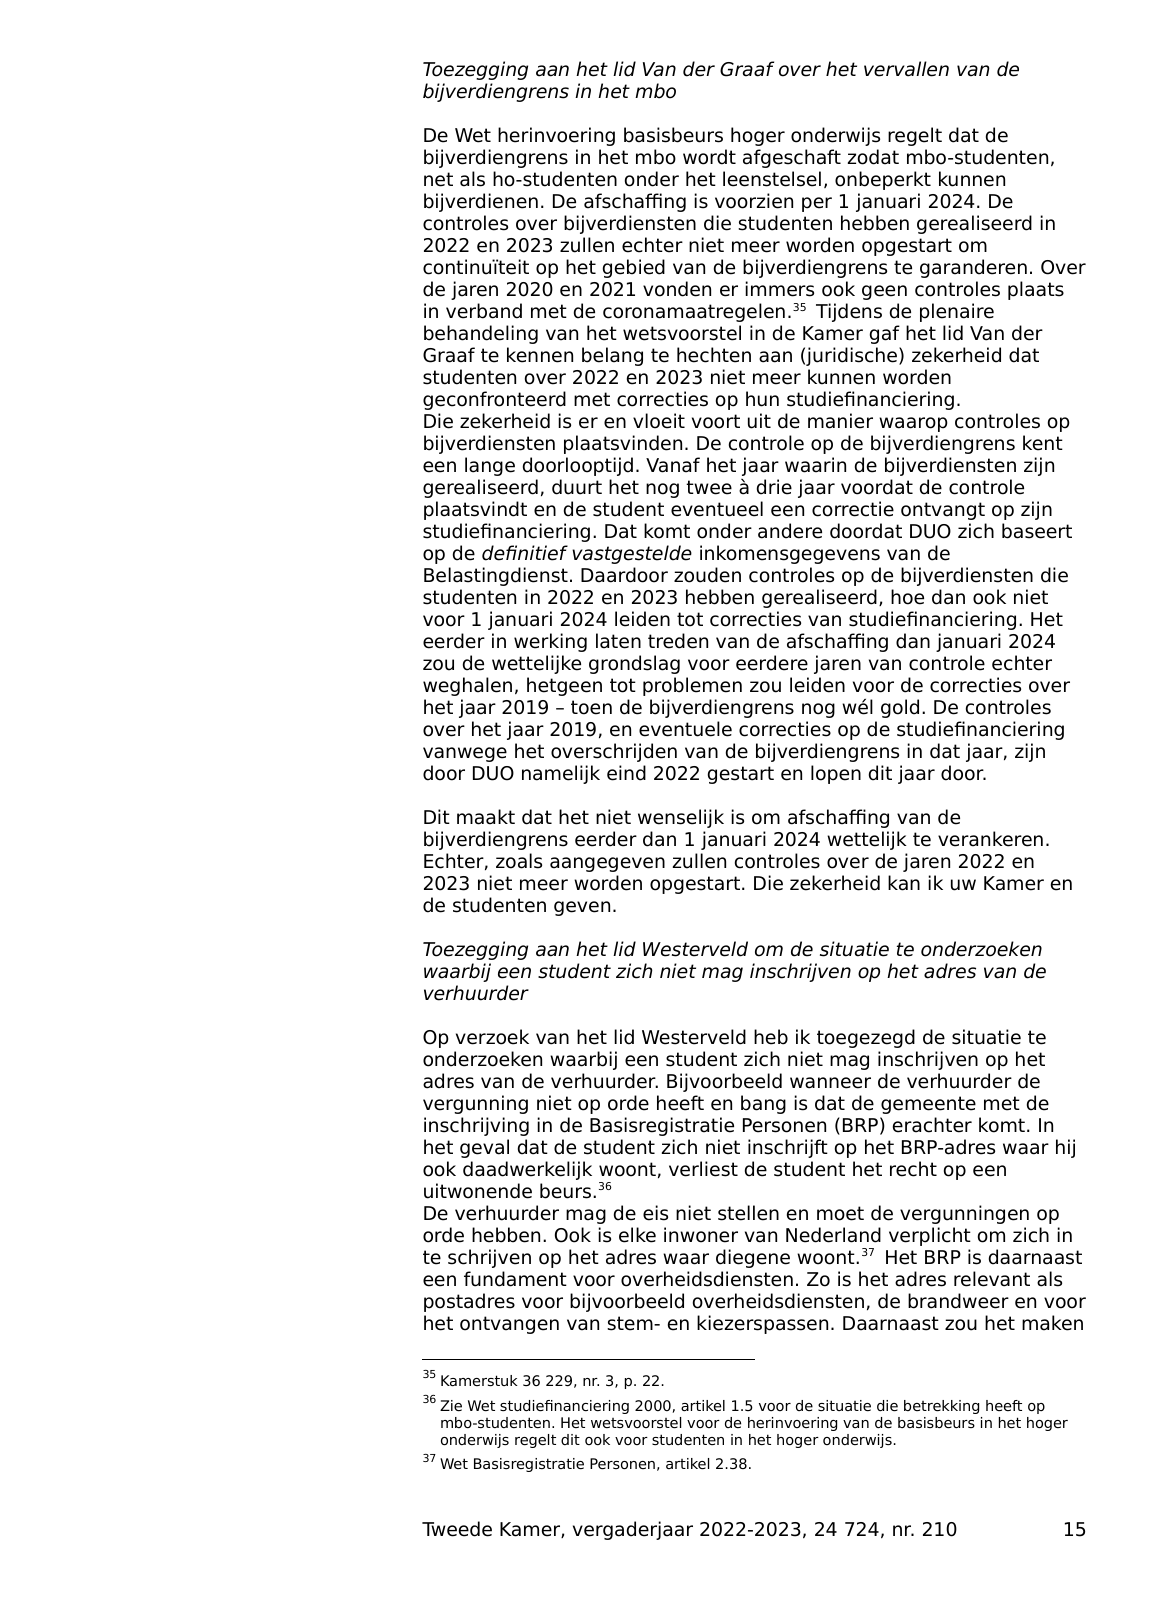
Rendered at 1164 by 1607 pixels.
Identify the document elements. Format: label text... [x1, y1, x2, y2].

text Kamerstuk 36 229, nr. 3, p. 22. [422, 1368, 1087, 1391]
text De verhuurder mag de eis niet stellen en moet de vergunningen op orde hebben. Ook is elke inwoner van Nederland verplicht om zich in te schrijven op het adres waar diegene woont. Het BRP is daarnaast een fundament voor overheidsdiensten. Zo is het adres relevant als postadres voor bijvoorbeeld overheidsdiensten, de brandweer en voor het ontvangen van stem- en kiezerspassen. Daarnaast zou het maken [422, 1203, 1087, 1335]
text Wet Basisregistratie Personen, artikel 2.38. [422, 1452, 1087, 1474]
text De Wet herinvoering basisbeurs hoger onderwijs regelt dat de bijverdiengrens in het mbo wordt afgeschaft zodat mbo-studenten, net als ho-studenten onder het leenstelsel, onbeperkt kunnen bijverdienen. De afschaffing is voorzien per 1 januari 2024. De controles over bijverdiensten die studenten hebben gerealiseerd in 2022 en 2023 zullen echter niet meer worden opgestart om continuïteit op het gebied van de bijverdiengrens te garanderen. Over de jaren 2020 en 2021 vonden er immers ook geen controles plaats in verband met de coronamaatregelen. Tijdens de plenaire behandeling van het wetsvoorstel in de Kamer gaf het lid Van der Graaf te kennen belang te hechten aan (juridische) zekerheid dat studenten over 2022 en 2023 niet meer kunnen worden geconfronteerd met correcties op hun studiefinanciering. [422, 125, 1087, 411]
text Op verzoek van het lid Westerveld heb ik toegezegd de situatie te onderzoeken waarbij een student zich niet mag inschrijven op het adres van de verhuurder. Bijvoorbeeld wanneer de verhuurder de vergunning niet op orde heeft en bang is dat de gemeente met de inschrijving in de Basisregistratie Personen (BRP) erachter komt. In het geval dat de student zich niet inschrijft op het BRP-adres waar hij ook daadwerkelijk woont, verliest de student het recht op een uitwonende beurs. [422, 1027, 1087, 1203]
subtitle Toezegging aan het lid Westerveld om de situatie te onderzoeken waarbij een student zich niet mag inschrijven op het adres van de verhuurder [422, 939, 1087, 1005]
subtitle Toezegging aan het lid Van der Graaf over het vervallen van de bijverdiengrens in het mbo [422, 59, 1087, 103]
text Zie Wet studiefinanciering 2000, artikel 1.5 voor de situatie die betrekking heeft op mbo-studenten. Het wetsvoorstel voor de herinvoering van de basisbeurs in het hoger onderwijs regelt dit ook voor studenten in het hoger onderwijs. [422, 1393, 1087, 1449]
text Die zekerheid is er en vloeit voort uit de manier waarop controles op bijverdiensten plaatsvinden. De controle op de bijverdiengrens kent een lange doorlooptijd. Vanaf het jaar waarin de bijverdiensten zijn gerealiseerd, duurt het nog twee à drie jaar voordat de controle plaatsvindt en de student eventueel een correctie ontvangt op zijn studiefinanciering. Dat komt onder andere doordat DUO zich baseert op de definitief vastgestelde inkomensgegevens van de Belastingdienst. Daardoor zouden controles op de bijverdiensten die studenten in 2022 en 2023 hebben gerealiseerd, hoe dan ook niet voor 1 januari 2024 leiden tot correcties van studiefinanciering. Het eerder in werking laten treden van de afschaffing dan januari 2024 zou de wettelijke grondslag voor eerdere jaren van controle echter weghalen, hetgeen tot problemen zou leiden voor de correcties over het jaar 2019 – toen de bijverdiengrens nog wél gold. De controles over het jaar 2019, en eventuele correcties op de studiefinanciering vanwege het overschrijden van de bijverdiengrens in dat jaar, zijn door DUO namelijk eind 2022 gestart en lopen dit jaar door. [422, 411, 1087, 784]
text Dit maakt dat het niet wenselijk is om afschaffing van de bijverdiengrens eerder dan 1 januari 2024 wettelijk te verankeren. Echter, zoals aangegeven zullen controles over de jaren 2022 en 2023 niet meer worden opgestart. Die zekerheid kan ik uw Kamer en de studenten geven. [422, 807, 1087, 917]
